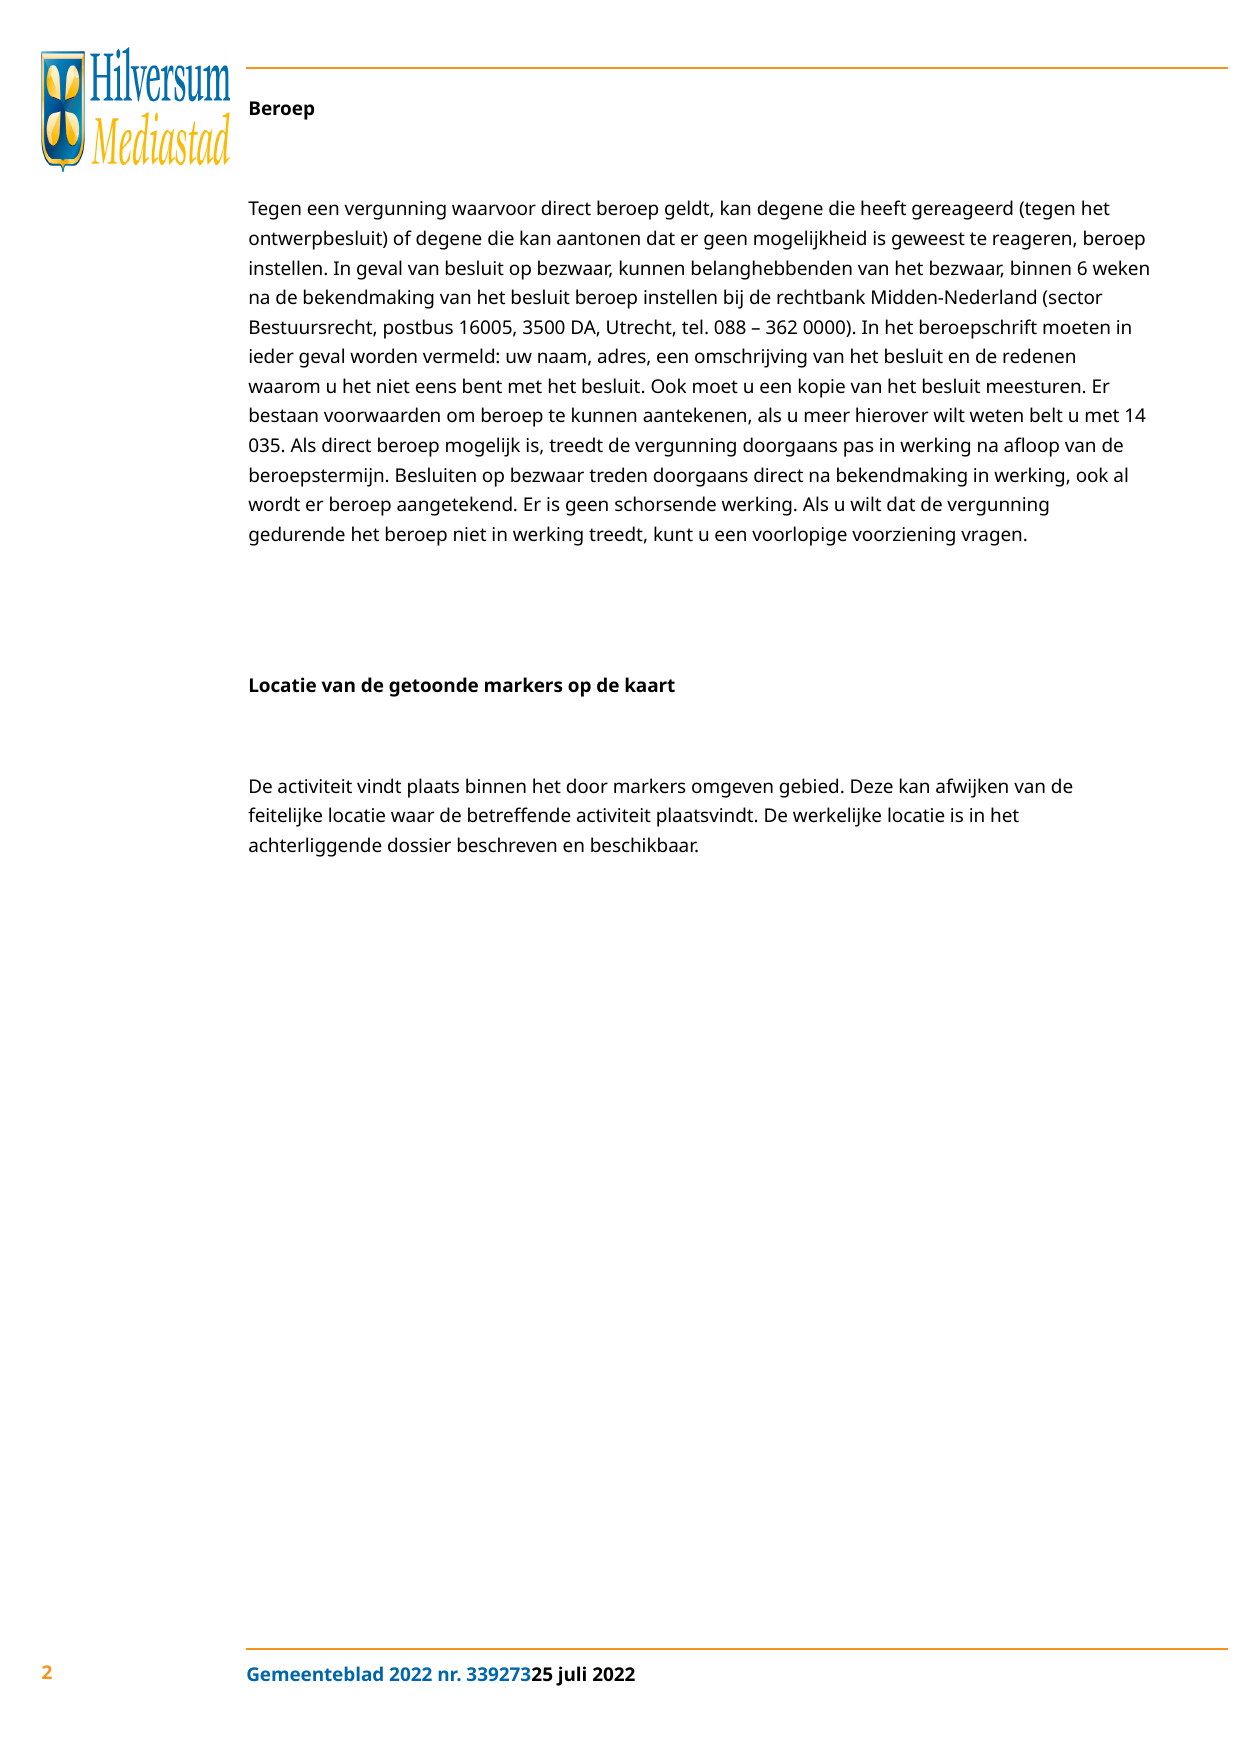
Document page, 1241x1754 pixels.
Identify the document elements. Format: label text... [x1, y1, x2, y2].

text De activiteit vindt plaats binnen het door markers omgeven gebied. Deze kan afwijken van de feitelijke locatie waar de betreffende activiteit plaatsvindt. De werkelijke locatie is in het achterliggende dossier beschreven en beschikbaar. [248, 773, 1152, 858]
text Locatie van de getoonde markers op de kaart [248, 672, 1152, 698]
text Tegen een vergunning waarvoor direct beroep geldt, kan degene die heeft gereageerd (tegen het ontwerpbesluit) of degene die kan aantonen dat er geen mogelijkheid is geweest te reageren, beroep instellen. In geval van besluit op bezwaar, kunnen belanghebbenden van het bezwaar, binnen 6 weken na de bekendmaking van het besluit beroep instellen bij de rechtbank Midden-Nederland (sector Bestuursrecht, postbus 16005, 3500 DA, Utrecht, tel. 088 – 362 0000). In het beroepschrift moeten in ieder geval worden vermeld: uw naam, adres, een omschrijving van het besluit en de redenen waarom u het niet eens bent met het besluit. Ook moet u een kopie van het besluit meesturen. Er bestaan voorwaarden om beroep te kunnen aantekenen, als u meer hierover wilt weten belt u met 14 035. Als direct beroep mogelijk is, treedt de vergunning doorgaans pas in werking na afloop van de beroepstermijn. Besluiten op bezwaar treden doorgaans direct na bekendmaking in werking, ook al wordt er beroep aangetekend. Er is geen schorsende werking. Als u wilt dat de vergunning gedurende het beroep niet in werking treedt, kunt u een voorlopige voorziening vragen. [248, 196, 1152, 547]
text Beroep [248, 95, 1152, 121]
picture [41, 47, 231, 172]
